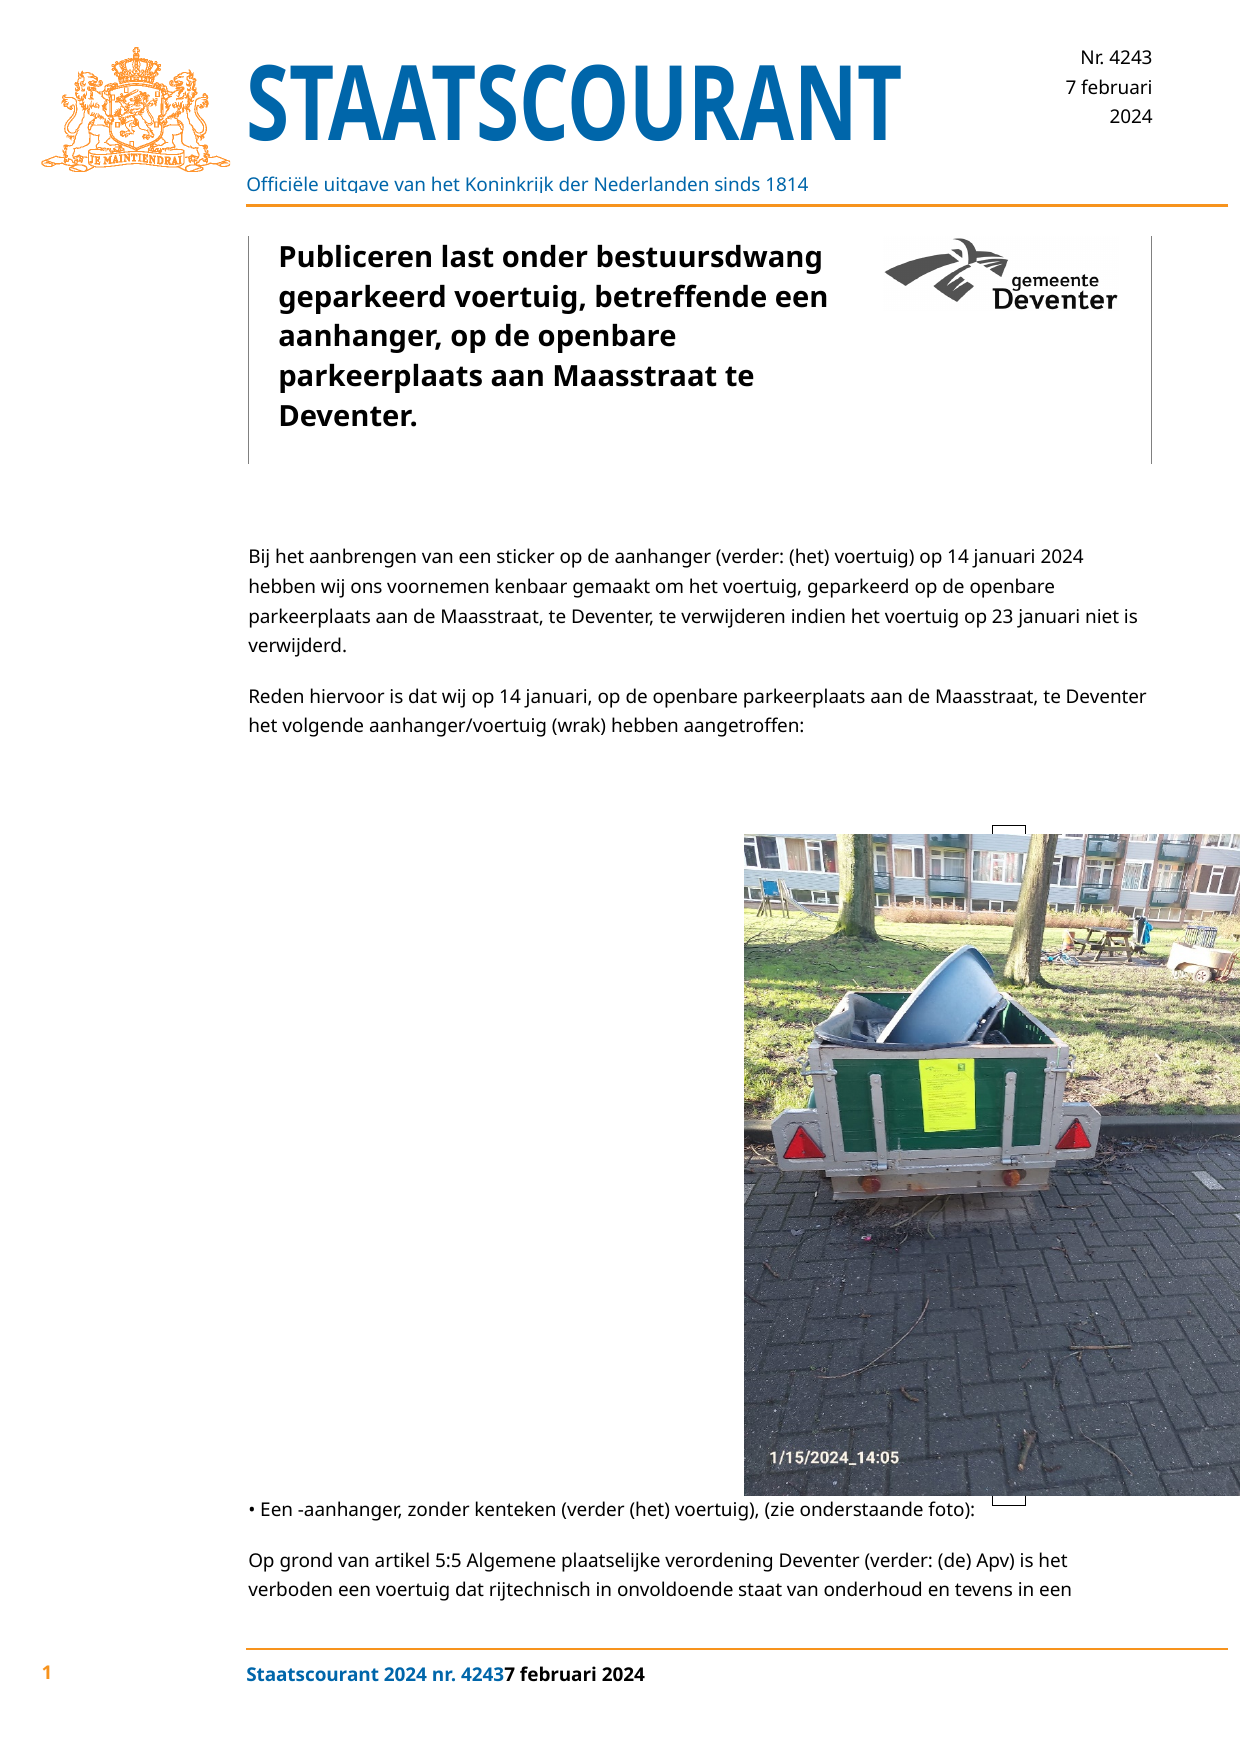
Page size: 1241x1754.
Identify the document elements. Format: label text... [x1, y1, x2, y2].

text Bij het aanbrengen van een sticker op de aanhanger (verder: (het) voertuig) op 14 januari 2024 hebben wij ons voornemen kenbaar gemaakt om het voertuig, geparkeerd op de openbare parkeerplaats aan de Maasstraat, te Deventer, te verwijderen indien het voertuig op 23 januari niet is verwijderd. [248, 544, 1152, 658]
table_header [850, 236, 1151, 464]
text • Een -aanhanger, zonder kenteken (verder (het) voertuig), (zie onderstaande foto): [248, 813, 1152, 1522]
picture [41, 47, 231, 172]
picture [744, 834, 1240, 1496]
text Reden hiervoor is dat wij op 14 januari, op de openbare parkeerplaats aan de Maasstraat, te Deventer het volgende aanhanger/voertuig (wrak) hebben aangetroffen: [248, 683, 1152, 738]
picture [882, 236, 1119, 311]
text Op grond van artikel 5:5 Algemene plaatselijke verordening Deventer (verder: (de) Apv) is het verboden een voertuig dat rijtechnisch in onvoldoende staat van onderhoud en tevens in een [248, 1547, 1152, 1602]
table_header Publiceren last onder bestuursdwang geparkeerd voertuig, betreffende een aanhanger, op de openbare parkeerplaats aan Maasstraat te Deventer. [249, 236, 850, 464]
